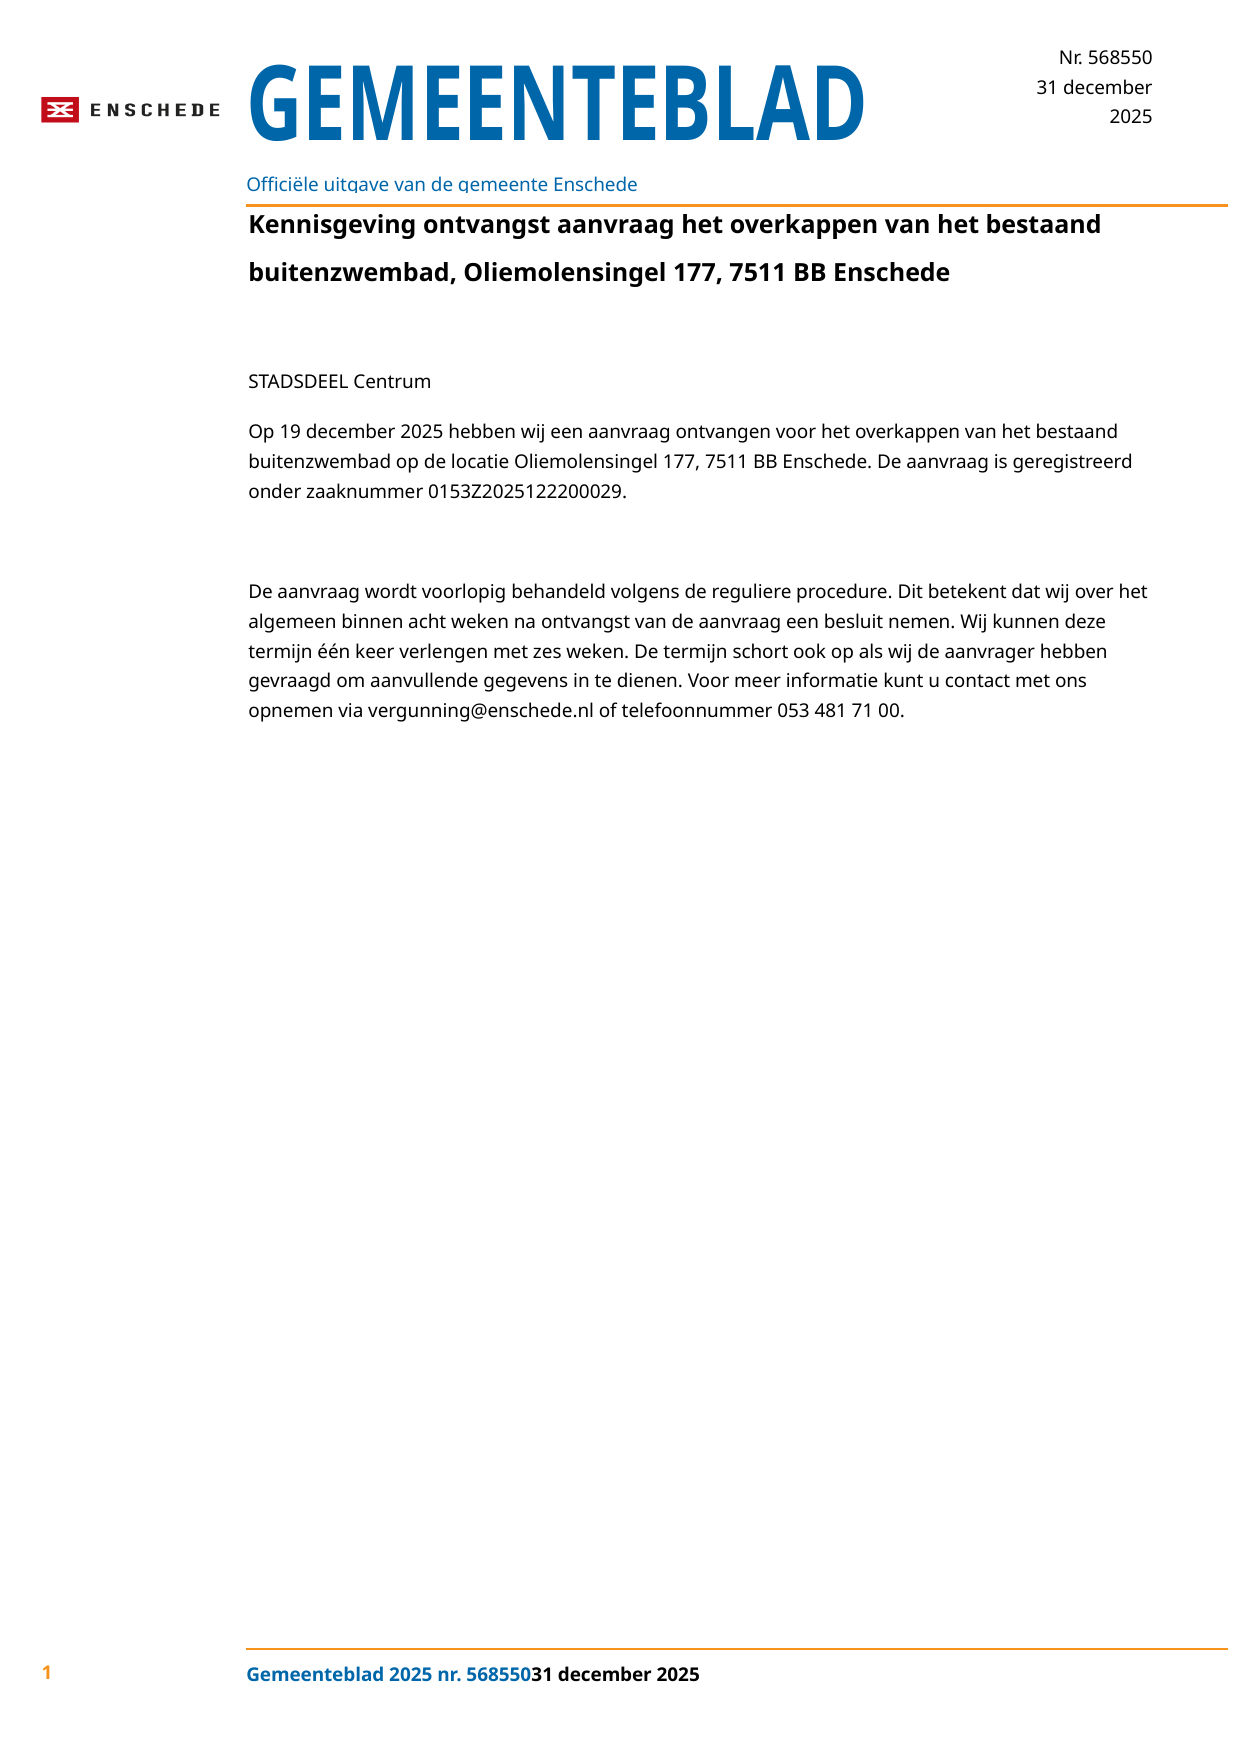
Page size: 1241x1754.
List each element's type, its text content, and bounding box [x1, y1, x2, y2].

text Kennisgeving ontvangst aanvraag het overkappen van het bestaand buitenzwembad, Oliemolensingel 177, 7511 BB Enschede [248, 207, 1152, 288]
picture [41, 47, 231, 172]
text STADSDEEL Centrum [248, 368, 1152, 394]
text De aanvraag wordt voorlopig behandeld volgens de reguliere procedure. Dit betekent dat wij over het algemeen binnen acht weken na ontvangst van de aanvraag een besluit nemen. Wij kunnen deze termijn één keer verlengen met zes weken. De termijn schort ook op als wij de aanvrager hebben gevraagd om aanvullende gegevens in te dienen. Voor meer informatie kunt u contact met ons opnemen via vergunning@enschede.nl of telefoonnummer 053 481 71 00. [248, 579, 1152, 723]
text Op 19 december 2025 hebben wij een aanvraag ontvangen voor het overkappen van het bestaand buitenzwembad op de locatie Oliemolensingel 177, 7511 BB Enschede. De aanvraag is geregistreerd onder zaaknummer 0153Z2025122200029. [248, 419, 1152, 504]
